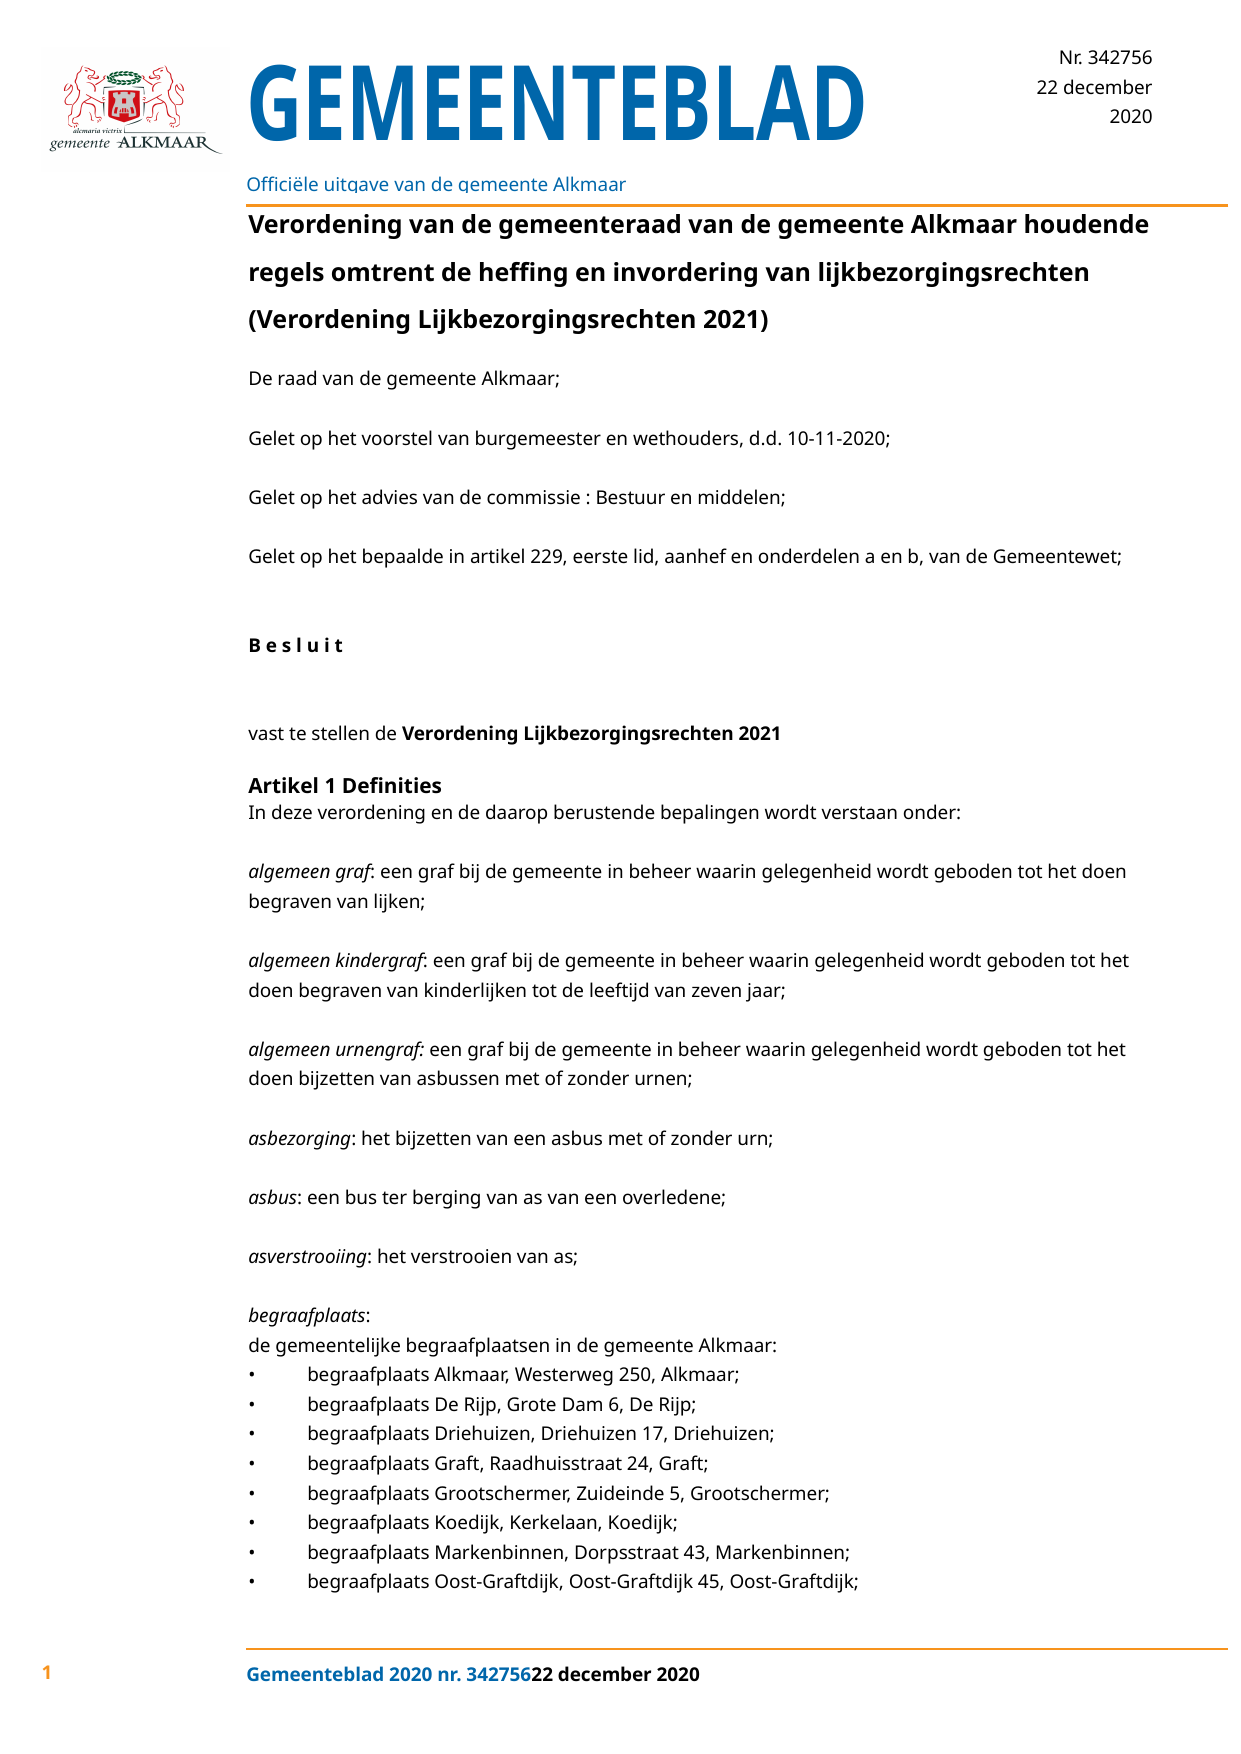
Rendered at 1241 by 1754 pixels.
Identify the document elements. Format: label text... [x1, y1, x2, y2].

text Verordening van de gemeenteraad van de gemeente Alkmaar houdende regels omtrent de heffing en invordering van lijkbezorgingsrechten (Verordening Lijkbezorgingsrechten 2021) [248, 207, 1152, 336]
text algemeen urnengraf: een graf bij de gemeente in beheer waarin gelegenheid wordt geboden tot het doen bijzetten van asbussen met of zonder urnen; [248, 1036, 1152, 1091]
text De raad van de gemeente Alkmaar; [248, 366, 1152, 391]
text algemeen graf: een graf bij de gemeente in beheer waarin gelegenheid wordt geboden tot het doen begraven van lijken; [248, 858, 1152, 914]
list begraafplaats Graft, Raadhuisstraat 24, Graft; [248, 1450, 1152, 1476]
text vast te stellen de Verordening Lijkbezorgingsrechten 2021 [248, 721, 1152, 746]
text Artikel 1 Definities [248, 771, 1152, 799]
list begraafplaats Grootschermer, Zuideinde 5, Grootschermer; [248, 1480, 1152, 1506]
text asbezorging: het bijzetten van een asbus met of zonder urn; [248, 1125, 1152, 1151]
text de gemeentelijke begraafplaatsen in de gemeente Alkmaar: [248, 1332, 1152, 1358]
list begraafplaats Koedijk, Kerkelaan, Koedijk; [248, 1509, 1152, 1535]
text Gelet op het voorstel van burgemeester en wethouders, d.d. 10-11-2020; [248, 425, 1152, 450]
text algemeen kindergraf: een graf bij de gemeente in beheer waarin gelegenheid wordt geboden tot het doen begraven van kinderlijken tot de leeftijd van zeven jaar; [248, 947, 1152, 1003]
text asbus: een bus ter berging van as van een overledene; [248, 1184, 1152, 1210]
text Gelet op het bepaalde in artikel 229, eerste lid, aanhef en onderdelen a en b, van de Gemeentewet; [248, 543, 1152, 569]
text asverstrooiing: het verstrooien van as; [248, 1243, 1152, 1269]
list begraafplaats De Rijp, Grote Dam 6, De Rijp; [248, 1391, 1152, 1417]
picture [41, 47, 231, 172]
text B e s l u i t [248, 632, 1152, 657]
text begraafplaats: [248, 1302, 1152, 1328]
text Gelet op het advies van de commissie : Bestuur en middelen; [248, 484, 1152, 509]
list begraafplaats Alkmaar, Westerweg 250, Alkmaar; [248, 1361, 1152, 1387]
list begraafplaats Oost-Graftdijk, Oost-Graftdijk 45, Oost-Graftdijk; [248, 1568, 1152, 1594]
list begraafplaats Driehuizen, Driehuizen 17, Driehuizen; [248, 1421, 1152, 1446]
text In deze verordening en de daarop berustende bepalingen wordt verstaan onder: [248, 799, 1152, 825]
list begraafplaats Markenbinnen, Dorpsstraat 43, Markenbinnen; [248, 1539, 1152, 1565]
